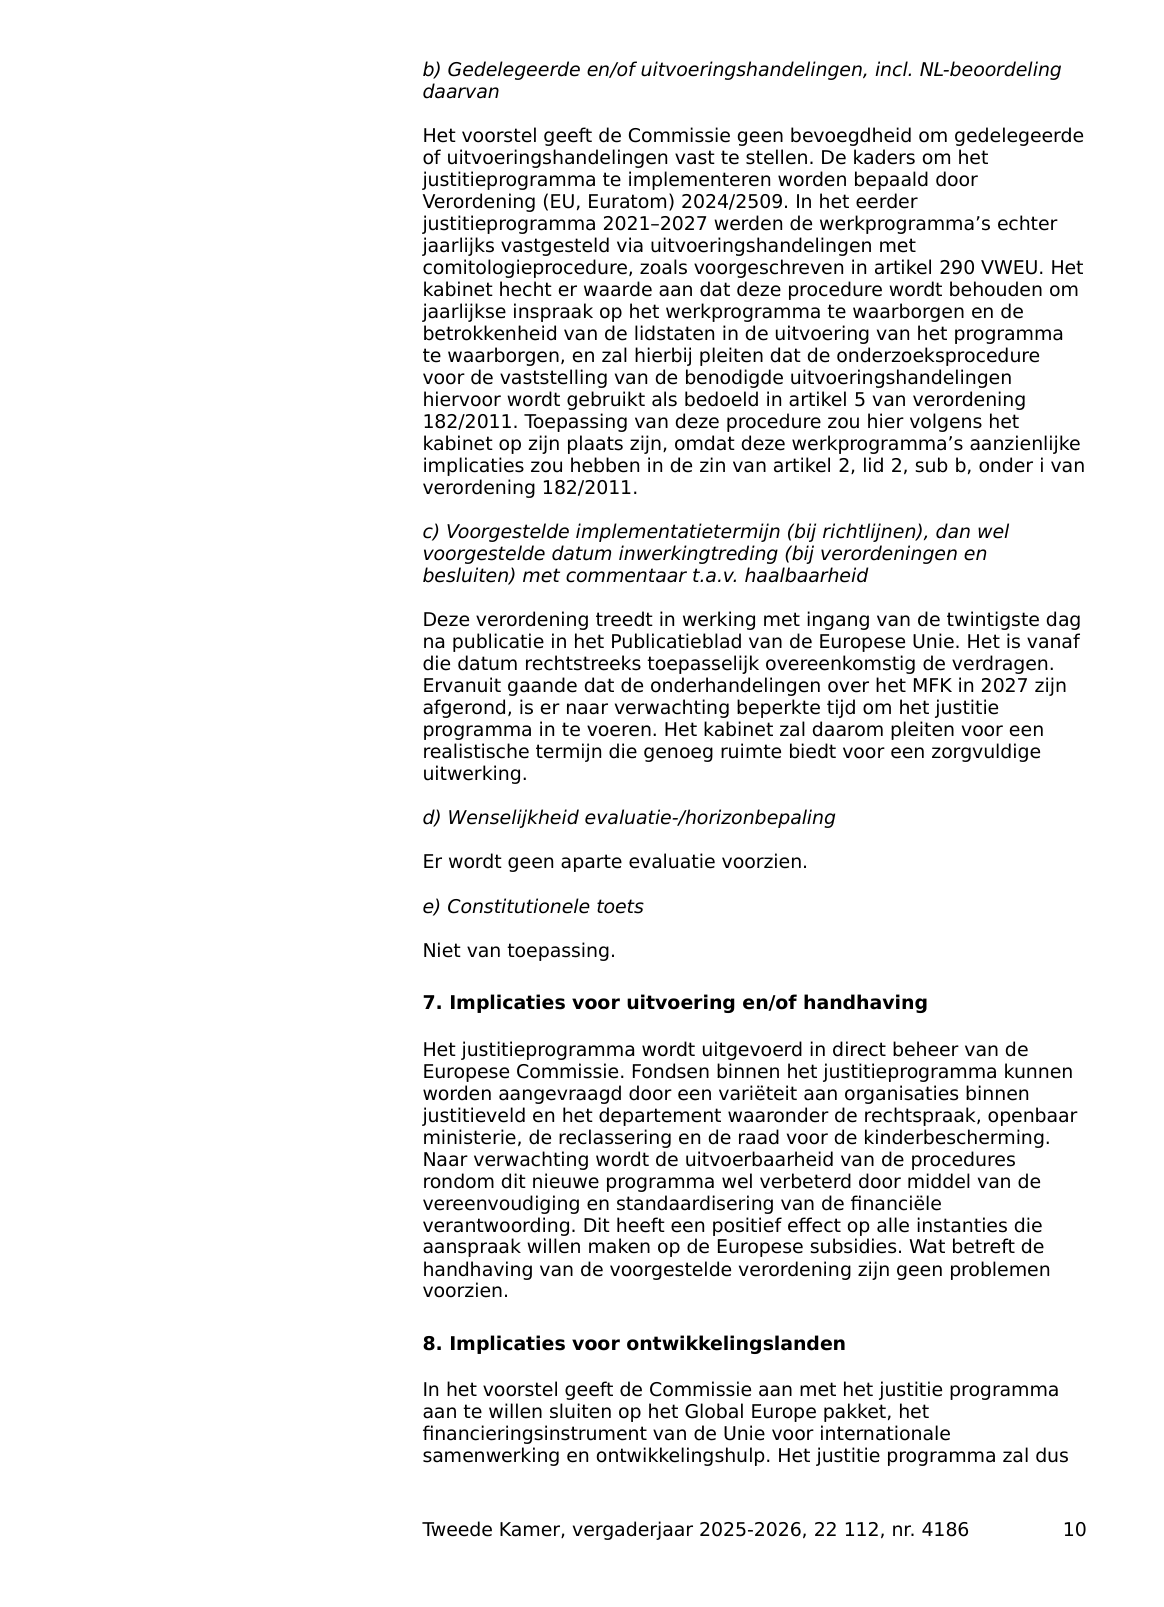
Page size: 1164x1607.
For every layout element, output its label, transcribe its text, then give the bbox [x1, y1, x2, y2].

subtitle e) Constitutionele toets [422, 896, 1087, 917]
text Er wordt geen aparte evaluatie voorzien. [422, 851, 1087, 873]
subtitle d) Wenselijkheid evaluatie-/horizonbepaling [422, 807, 1087, 829]
text Het voorstel geeft de Commissie geen bevoegdheid om gedelegeerde of uitvoeringshandelingen vast te stellen. De kaders om het justitieprogramma te implementeren worden bepaald door Verordening (EU, Euratom) 2024/2509. In het eerder justitieprogramma 2021–2027 werden de werkprogramma’s echter jaarlijks vastgesteld via uitvoeringshandelingen met comitologieprocedure, zoals voorgeschreven in artikel 290 VWEU. Het kabinet hecht er waarde aan dat deze procedure wordt behouden om jaarlijkse inspraak op het werkprogramma te waarborgen en de betrokkenheid van de lidstaten in de uitvoering van het programma te waarborgen, en zal hierbij pleiten dat de onderzoeksprocedure voor de vaststelling van de benodigde uitvoeringshandelingen hiervoor wordt gebruikt als bedoeld in artikel 5 van verordening 182/2011. Toepassing van deze procedure zou hier volgens het kabinet op zijn plaats zijn, omdat deze werkprogramma’s aanzienlijke implicaties zou hebben in de zin van artikel 2, lid 2, sub b, onder i van verordening 182/2011. [422, 125, 1087, 499]
subtitle c) Voorgestelde implementatietermijn (bij richtlijnen), dan wel voorgestelde datum inwerkingtreding (bij verordeningen en besluiten) met commentaar t.a.v. haalbaarheid [422, 521, 1087, 587]
text In het voorstel geeft de Commissie aan met het justitie programma aan te willen sluiten op het Global Europe pakket, het financieringsinstrument van de Unie voor internationale samenwerking en ontwikkelingshulp. Het justitie programma zal dus [422, 1379, 1087, 1467]
subtitle 8. Implicaties voor ontwikkelingslanden [422, 1332, 1087, 1354]
subtitle 7. Implicaties voor uitvoering en/of handhaving [422, 992, 1087, 1014]
text Deze verordening treedt in werking met ingang van de twintigste dag na publicatie in het Publicatieblad van de Europese Unie. Het is vanaf die datum rechtstreeks toepasselijk overeenkomstig de verdragen. Ervanuit gaande dat de onderhandelingen over het MFK in 2027 zijn afgerond, is er naar verwachting beperkte tijd om het justitie programma in te voeren. Het kabinet zal daarom pleiten voor een realistische termijn die genoeg ruimte biedt voor een zorgvuldige uitwerking. [422, 609, 1087, 785]
text Niet van toepassing. [422, 940, 1087, 962]
subtitle b) Gedelegeerde en/of uitvoeringshandelingen, incl. NL-beoordeling daarvan [422, 59, 1087, 103]
text Het justitieprogramma wordt uitgevoerd in direct beheer van de Europese Commissie. Fondsen binnen het justitieprogramma kunnen worden aangevraagd door een variëteit aan organisaties binnen justitieveld en het departement waaronder de rechtspraak, openbaar ministerie, de reclassering en de raad voor de kinderbescherming. Naar verwachting wordt de uitvoerbaarheid van de procedures rondom dit nieuwe programma wel verbeterd door middel van de vereenvoudiging en standaardisering van de financiële verantwoording. Dit heeft een positief effect op alle instanties die aanspraak willen maken op de Europese subsidies. Wat betreft de handhaving van de voorgestelde verordening zijn geen problemen voorzien. [422, 1039, 1087, 1302]
